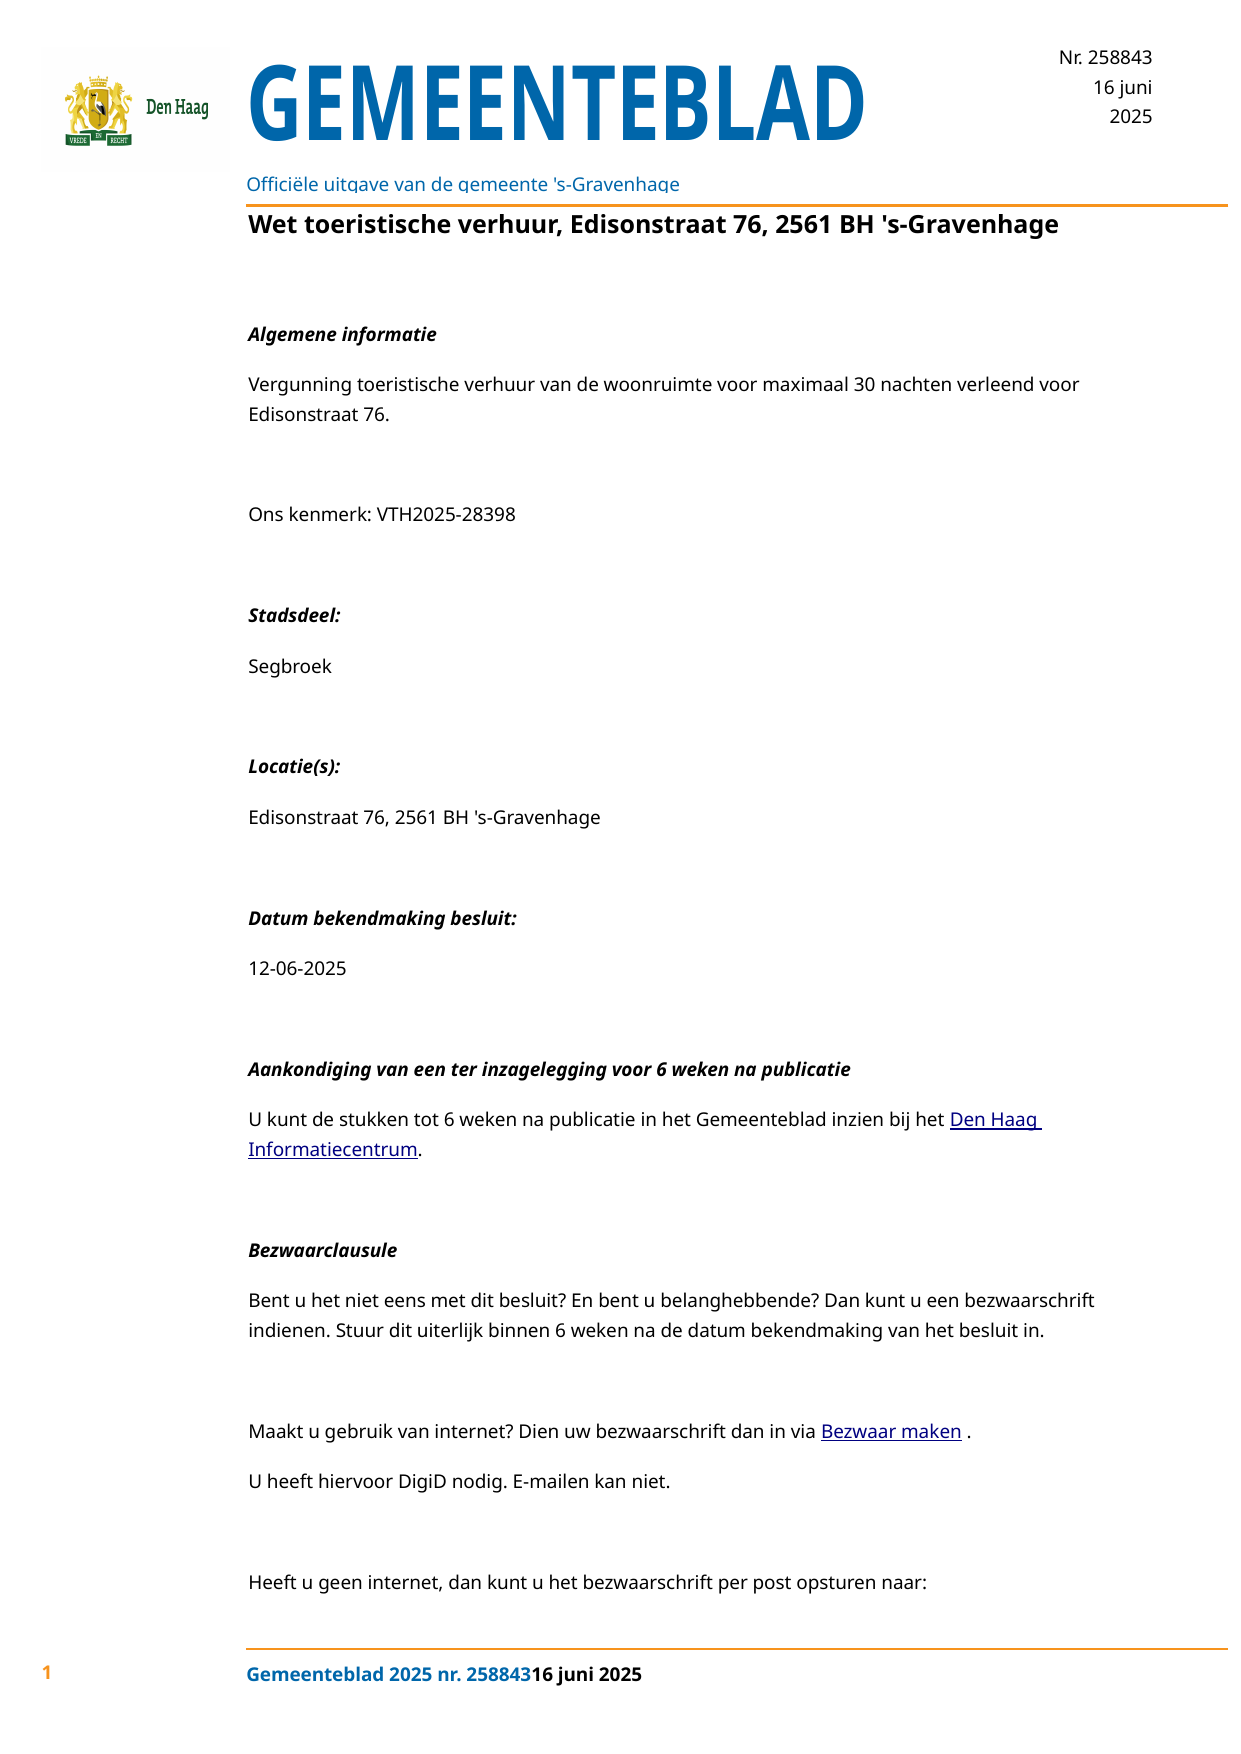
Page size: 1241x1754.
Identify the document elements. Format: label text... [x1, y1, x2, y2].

text Bezwaarclausule [248, 1237, 1152, 1263]
text Heeft u geen internet, dan kunt u het bezwaarschrift per post opsturen naar: [248, 1569, 1152, 1595]
text Ons kenmerk: VTH2025-28398 [248, 502, 1152, 527]
text Algemene informatie [248, 321, 1152, 346]
text Stadsdeel: [248, 602, 1152, 628]
text Locatie(s): [248, 754, 1152, 779]
text U kunt de stukken tot 6 weken na publicatie in het Gemeenteblad inzien bij het Den Haag Informatiecentrum. [248, 1107, 1152, 1162]
text 12-06-2025 [248, 955, 1152, 981]
text Vergunning toeristische verhuur van de woonruimte voor maximaal 30 nachten verleend voor Edisonstraat 76. [248, 371, 1152, 426]
text U heeft hiervoor DigiD nodig. E-mailen kan niet. [248, 1468, 1152, 1494]
text Aankondiging van een ter inzagelegging voor 6 weken na publicatie [248, 1056, 1152, 1082]
text Segbroek [248, 653, 1152, 678]
text Maakt u gebruik van internet? Dien uw bezwaarschrift dan in via Bezwaar maken . [248, 1418, 1152, 1443]
text Bent u het niet eens met dit besluit? En bent u belanghebbende? Dan kunt u een bezwaarschrift indienen. Stuur dit uiterlijk binnen 6 weken na de datum bekendmaking van het besluit in. [248, 1287, 1152, 1343]
text Edisonstraat 76, 2561 BH 's-Gravenhage [248, 804, 1152, 830]
picture [41, 47, 231, 172]
text Wet toeristische verhuur, Edisonstraat 76, 2561 BH 's-Gravenhage [248, 207, 1152, 241]
text Datum bekendmaking besluit: [248, 905, 1152, 931]
